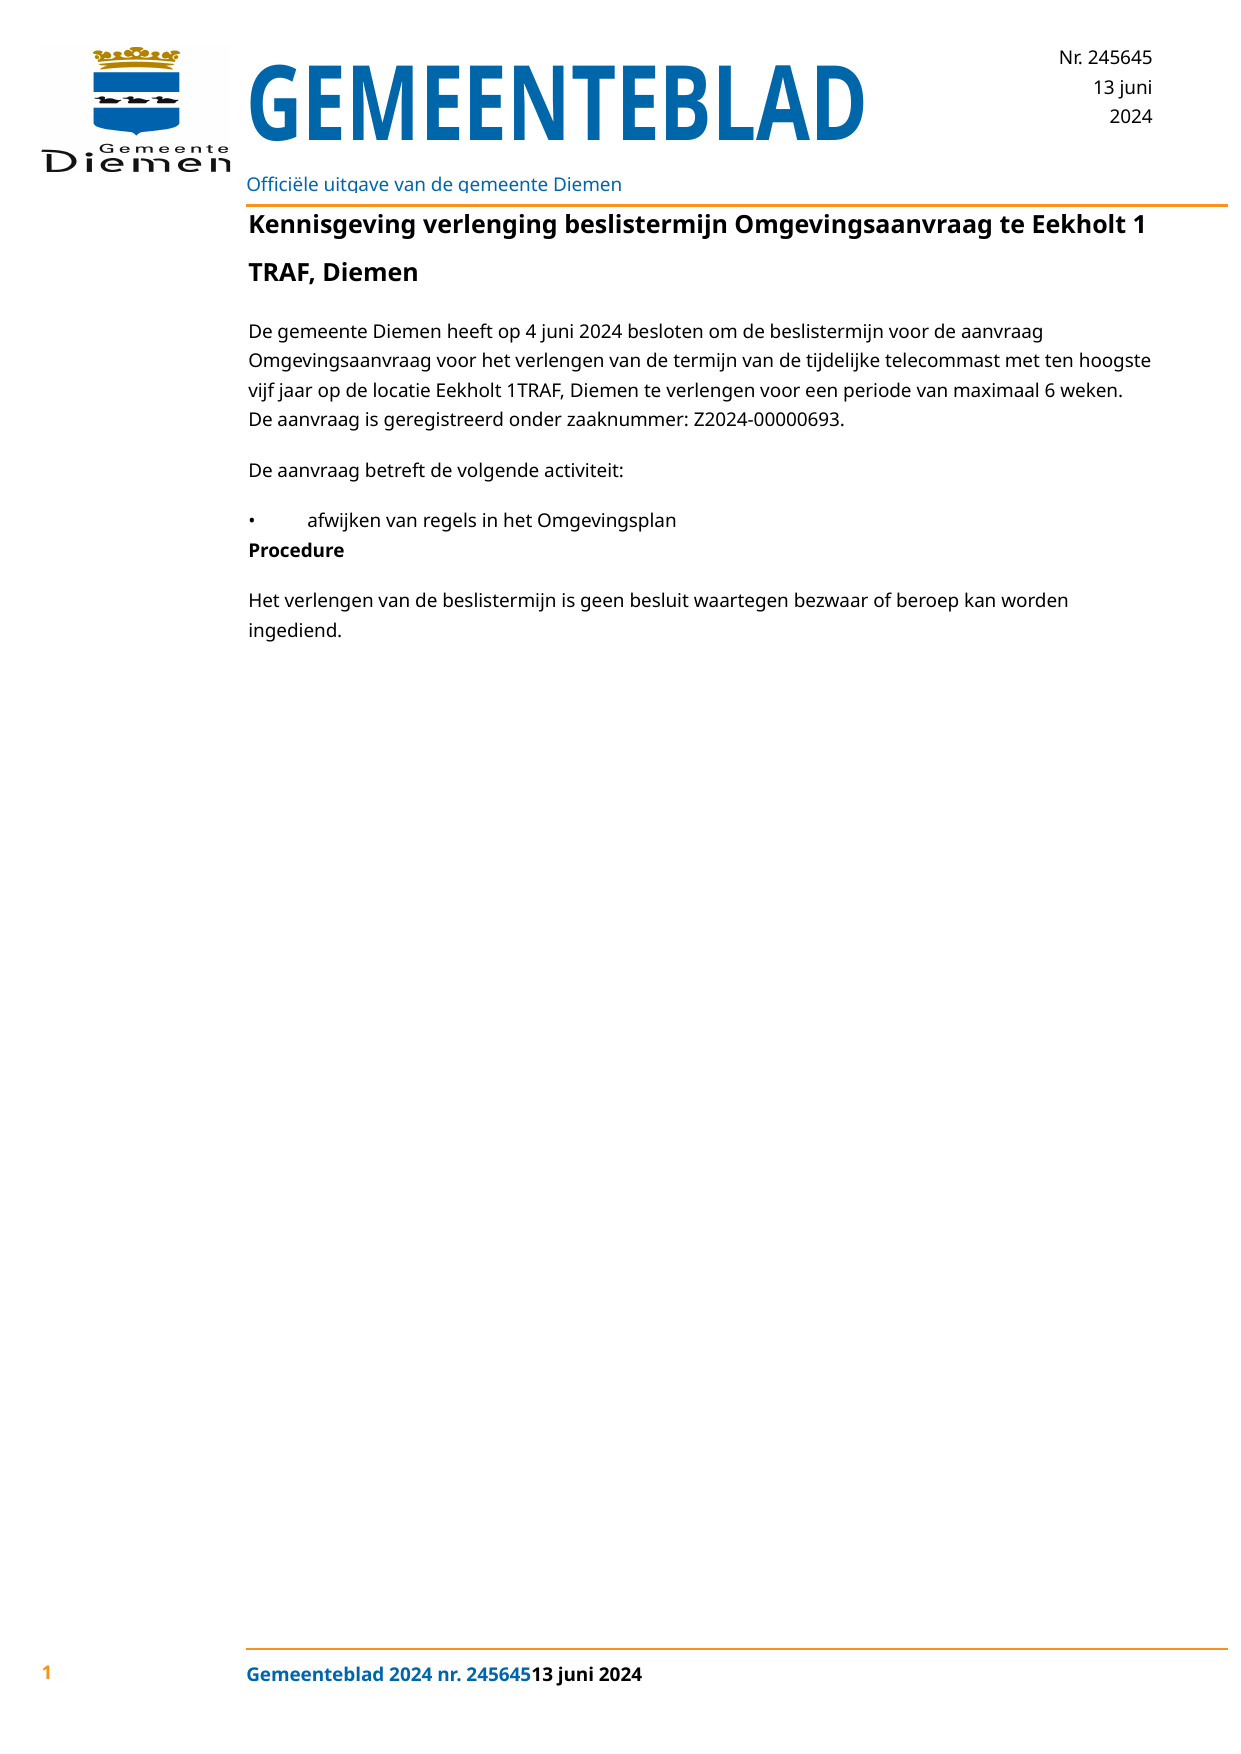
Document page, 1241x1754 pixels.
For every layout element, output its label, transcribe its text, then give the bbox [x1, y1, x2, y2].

text Kennisgeving verlenging beslistermijn Omgevingsaanvraag te Eekholt 1 TRAF, Diemen [248, 207, 1152, 288]
picture [41, 47, 231, 172]
text De gemeente Diemen heeft op 4 juni 2024 besloten om de beslistermijn voor de aanvraag Omgevingsaanvraag voor het verlengen van de termijn van de tijdelijke telecommast met ten hoogste vijf jaar op de locatie Eekholt 1TRAF, Diemen te verlengen voor een periode van maximaal 6 weken. De aanvraag is geregistreerd onder zaaknummer: Z2024-00000693. [248, 318, 1152, 432]
list afwijken van regels in het Omgevingsplan [248, 507, 1152, 533]
text Het verlengen van de beslistermijn is geen besluit waartegen bezwaar of beroep kan worden ingediend. [248, 587, 1152, 643]
text De aanvraag betreft de volgende activiteit: [248, 457, 1152, 483]
text Procedure [248, 537, 1152, 563]
